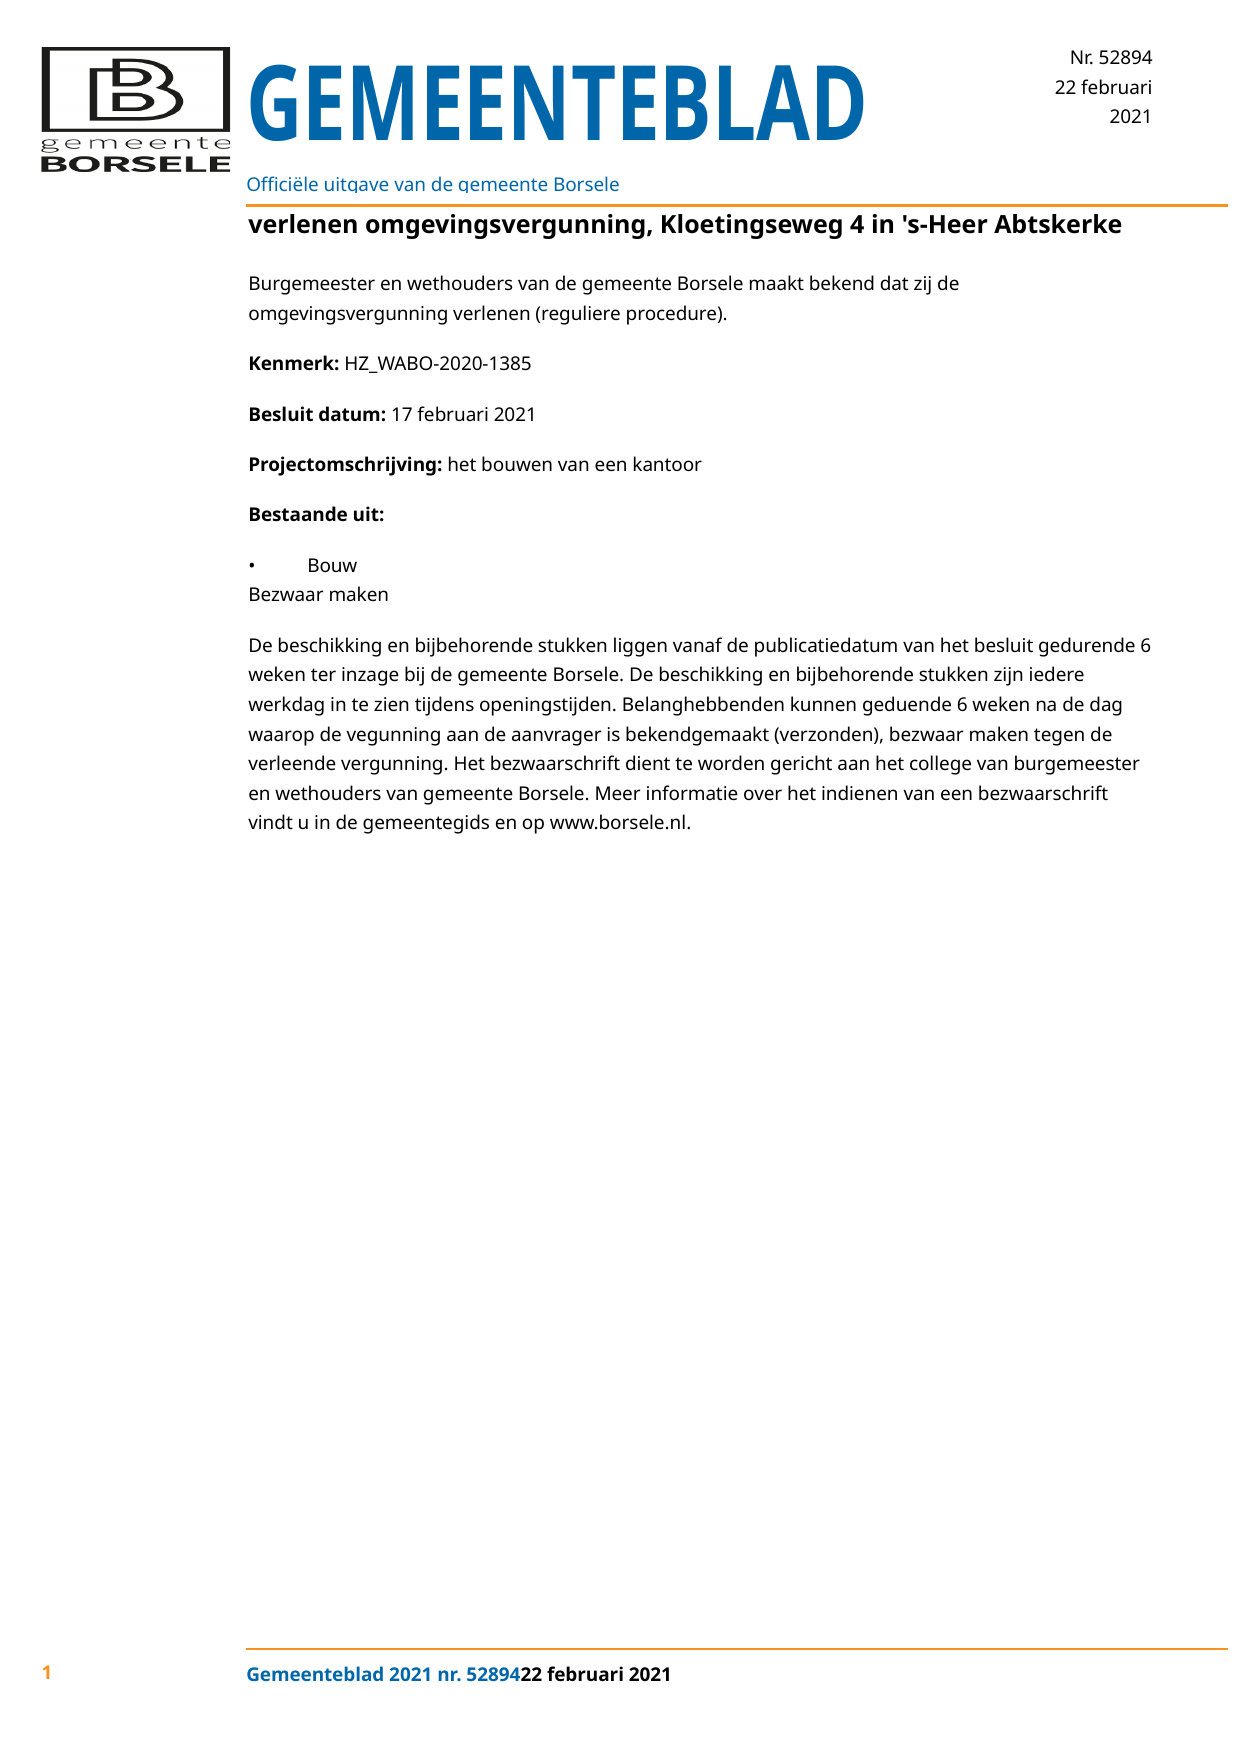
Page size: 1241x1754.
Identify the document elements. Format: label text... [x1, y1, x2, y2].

text Projectomschrijving: het bouwen van een kantoor [248, 451, 1152, 477]
text De beschikking en bijbehorende stukken liggen vanaf de publicatiedatum van het besluit gedurende 6 weken ter inzage bij de gemeente Borsele. De beschikking en bijbehorende stukken zijn iedere werkdag in te zien tijdens openingstijden. Belanghebbenden kunnen geduende 6 weken na de dag waarop de vegunning aan de aanvrager is bekendgemaakt (verzonden), bezwaar maken tegen de verleende vergunning. Het bezwaarschrift dient te worden gericht aan het college van burgemeester en wethouders van gemeente Borsele. Meer informatie over het indienen van een bezwaarschrift vindt u in de gemeentegids en op www.borsele.nl. [248, 632, 1152, 835]
text Burgemeester en wethouders van de gemeente Borsele maakt bekend dat zij de omgevingsvergunning verlenen (reguliere procedure). [248, 270, 1152, 326]
text verlenen omgevingsvergunning, Kloetingseweg 4 in 's-Heer Abtskerke [248, 207, 1152, 241]
text Kenmerk: HZ_WABO-2020-1385 [248, 350, 1152, 376]
text Besluit datum: 17 februari 2021 [248, 401, 1152, 426]
picture [41, 47, 231, 172]
text Bestaande uit: [248, 502, 1152, 527]
list Bouw [248, 552, 1152, 578]
text Bezwaar maken [248, 582, 1152, 607]
